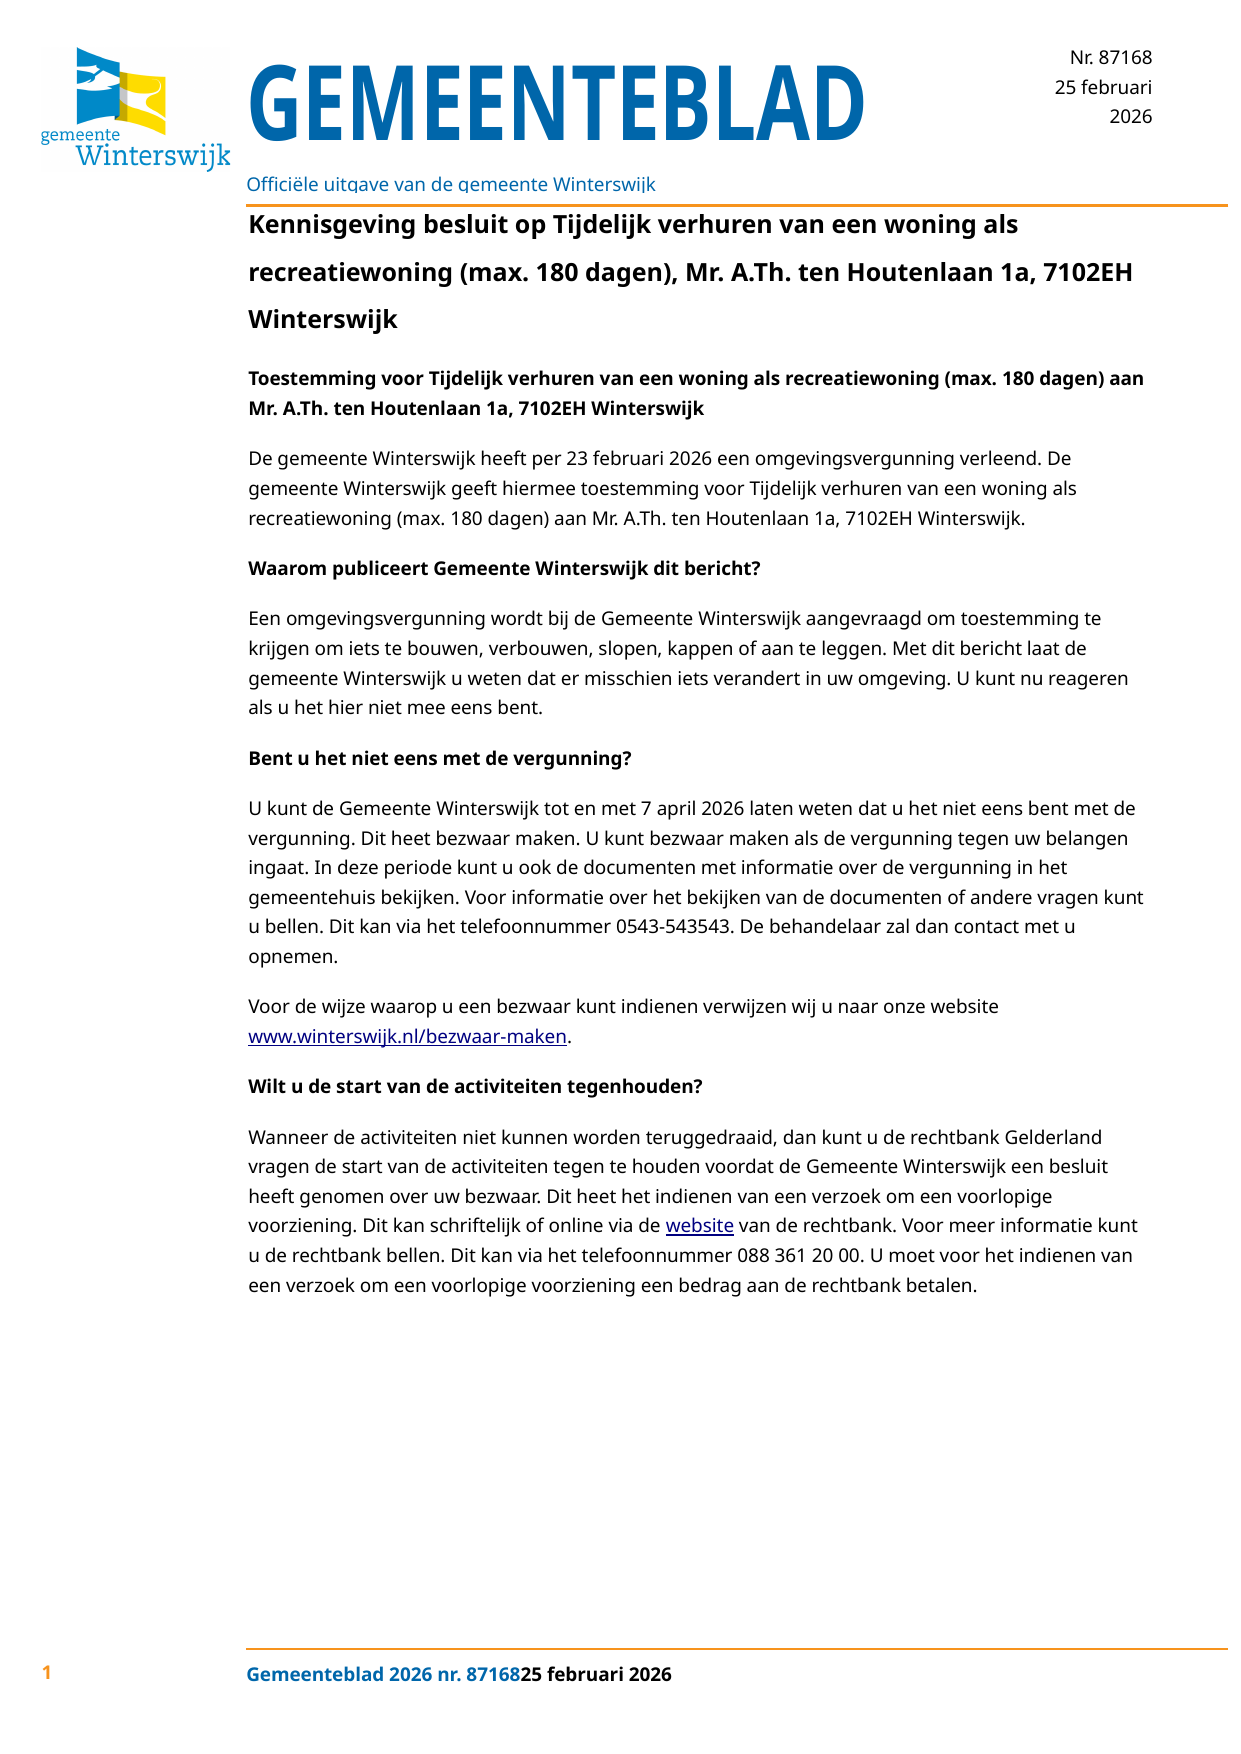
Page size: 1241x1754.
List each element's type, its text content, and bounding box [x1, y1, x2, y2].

text Bent u het niet eens met de vergunning? [248, 745, 1152, 770]
picture [225, 153, 231, 162]
text Een omgevingsvergunning wordt bij de Gemeente Winterswijk aangevraagd om toestemming te krijgen om iets te bouwen, verbouwen, slopen, kappen of aan te leggen. Met dit bericht laat de gemeente Winterswijk u weten dat er misschien iets verandert in uw omgeving. U kunt nu reageren als u het hier niet mee eens bent. [248, 606, 1152, 720]
text Waarom publiceert Gemeente Winterswijk dit bericht? [248, 555, 1152, 581]
picture [41, 47, 231, 172]
text Toestemming voor Tijdelijk verhuren van een woning als recreatiewoning (max. 180 dagen) aan Mr. A.Th. ten Houtenlaan 1a, 7102EH Winterswijk [248, 366, 1152, 421]
text De gemeente Winterswijk heeft per 23 februari 2026 een omgevingsvergunning verleend. De gemeente Winterswijk geeft hiermee toestemming voor Tijdelijk verhuren van een woning als recreatiewoning (max. 180 dagen) aan Mr. A.Th. ten Houtenlaan 1a, 7102EH Winterswijk. [248, 446, 1152, 530]
text Kennisgeving besluit op Tijdelijk verhuren van een woning als recreatiewoning (max. 180 dagen), Mr. A.Th. ten Houtenlaan 1a, 7102EH Winterswijk [248, 207, 1152, 336]
text Wanneer de activiteiten niet kunnen worden teruggedraaid, dan kunt u de rechtbank Gelderland vragen de start van de activiteiten tegen te houden voordat de Gemeente Winterswijk een besluit heeft genomen over uw bezwaar. Dit heet het indienen van een verzoek om een voorlopige voorziening. Dit kan schriftelijk of online via de website van de rechtbank. Voor meer informatie kunt u de rechtbank bellen. Dit kan via het telefoonnummer 088 361 20 00. U moet voor het indienen van een verzoek om een voorlopige voorziening een bedrag aan de rechtbank betalen. [248, 1124, 1152, 1297]
text Voor de wijze waarop u een bezwaar kunt indienen verwijzen wij u naar onze website www.winterswijk.nl/bezwaar-maken. [248, 993, 1152, 1049]
text U kunt de Gemeente Winterswijk tot en met 7 april 2026 laten weten dat u het niet eens bent met de vergunning. Dit heet bezwaar maken. U kunt bezwaar maken als de vergunning tegen uw belangen ingaat. In deze periode kunt u ook de documenten met informatie over de vergunning in het gemeentehuis bekijken. Voor informatie over het bekijken van de documenten of andere vragen kunt u bellen. Dit kan via het telefoonnummer 0543-543543. De behandelaar zal dan contact met u opnemen. [248, 795, 1152, 969]
text Wilt u de start van de activiteiten tegenhouden? [248, 1073, 1152, 1099]
